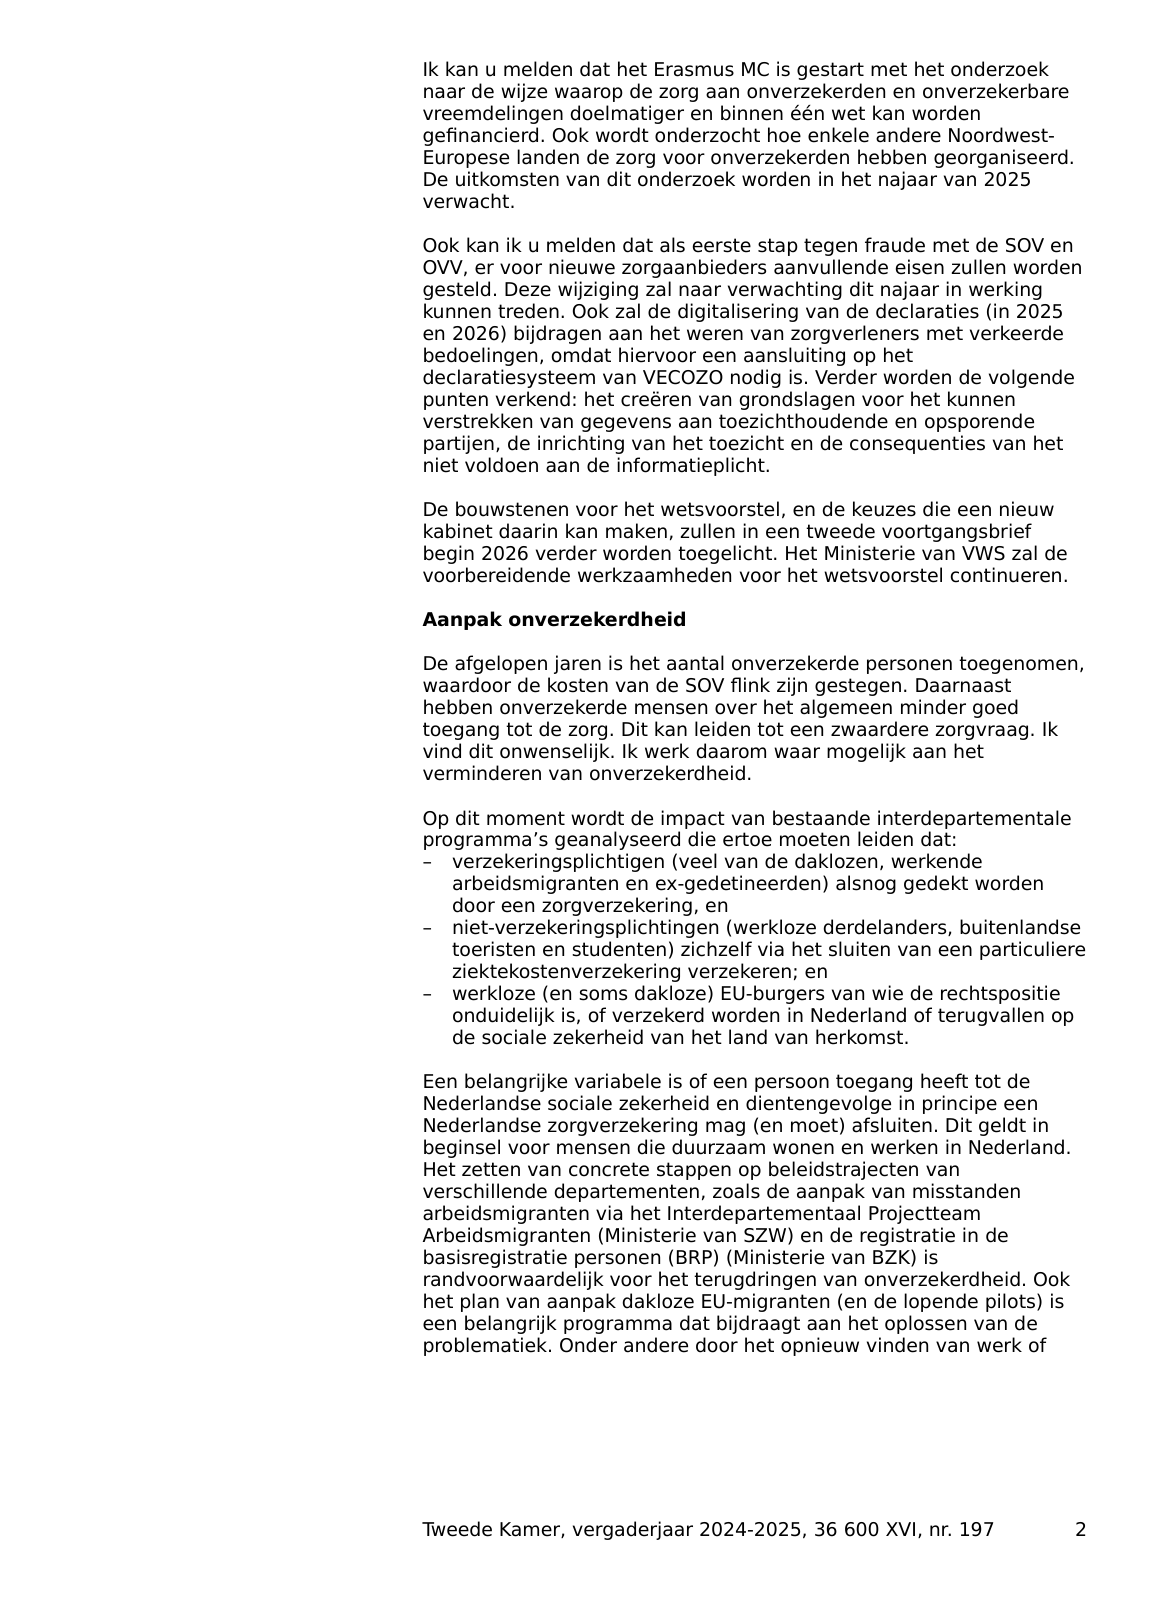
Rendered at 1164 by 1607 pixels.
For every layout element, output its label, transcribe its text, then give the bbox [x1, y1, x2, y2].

text Ik kan u melden dat het Erasmus MC is gestart met het onderzoek naar de wijze waarop de zorg aan onverzekerden en onverzekerbare vreemdelingen doelmatiger en binnen één wet kan worden gefinancierd. Ook wordt onderzocht hoe enkele andere Noordwest-Europese landen de zorg voor onverzekerden hebben georganiseerd. De uitkomsten van dit onderzoek worden in het najaar van 2025 verwacht. [422, 59, 1087, 213]
subtitle Aanpak onverzekerdheid [422, 609, 1087, 631]
text Ook kan ik u melden dat als eerste stap tegen fraude met de SOV en OVV, er voor nieuwe zorgaanbieders aanvullende eisen zullen worden gesteld. Deze wijziging zal naar verwachting dit najaar in werking kunnen treden. Ook zal de digitalisering van de declaraties (in 2025 en 2026) bijdragen aan het weren van zorgverleners met verkeerde bedoelingen, omdat hiervoor een aansluiting op het declaratiesysteem van VECOZO nodig is. Verder worden de volgende punten verkend: het creëren van grondslagen voor het kunnen verstrekken van gegevens aan toezichthoudende en opsporende partijen, de inrichting van het toezicht en de consequenties van het niet voldoen aan de informatieplicht. [422, 235, 1087, 477]
text De bouwstenen voor het wetsvoorstel, en de keuzes die een nieuw kabinet daarin kan maken, zullen in een tweede voortgangsbrief begin 2026 verder worden toegelicht. Het Ministerie van VWS zal de voorbereidende werkzaamheden voor het wetsvoorstel continueren. [422, 499, 1087, 587]
text De afgelopen jaren is het aantal onverzekerde personen toegenomen, waardoor de kosten van de SOV flink zijn gestegen. Daarnaast hebben onverzekerde mensen over het algemeen minder goed toegang tot de zorg. Dit kan leiden tot een zwaardere zorgvraag. Ik vind dit onwenselijk. Ik werk daarom waar mogelijk aan het verminderen van onverzekerdheid. [422, 653, 1087, 785]
text – werkloze (en soms dakloze) EU-burgers van wie de rechtspositie onduidelijk is, of verzekerd worden in Nederland of terugvallen op de sociale zekerheid van het land van herkomst. [422, 983, 1087, 1049]
text Een belangrijke variabele is of een persoon toegang heeft tot de Nederlandse sociale zekerheid en dientengevolge in principe een Nederlandse zorgverzekering mag (en moet) afsluiten. Dit geldt in beginsel voor mensen die duurzaam wonen en werken in Nederland. Het zetten van concrete stappen op beleidstrajecten van verschillende departementen, zoals de aanpak van misstanden arbeidsmigranten via het Interdepartementaal Projectteam Arbeidsmigranten (Ministerie van SZW) en de registratie in de basisregistratie personen (BRP) (Ministerie van BZK) is randvoorwaardelijk voor het terugdringen van onverzekerdheid. Ook het plan van aanpak dakloze EU-migranten (en de lopende pilots) is een belangrijk programma dat bijdraagt aan het oplossen van de problematiek. Onder andere door het opnieuw vinden van werk of [422, 1071, 1087, 1357]
text – verzekeringsplichtigen (veel van de daklozen, werkende arbeidsmigranten en ex-gedetineerden) alsnog gedekt worden door een zorgverzekering, en [422, 851, 1087, 917]
text – niet-verzekeringsplichtingen (werkloze derdelanders, buitenlandse toeristen en studenten) zichzelf via het sluiten van een particuliere ziektekostenverzekering verzekeren; en [422, 917, 1087, 983]
text Op dit moment wordt de impact van bestaande interdepartementale programma’s geanalyseerd die ertoe moeten leiden dat: [422, 807, 1087, 851]
